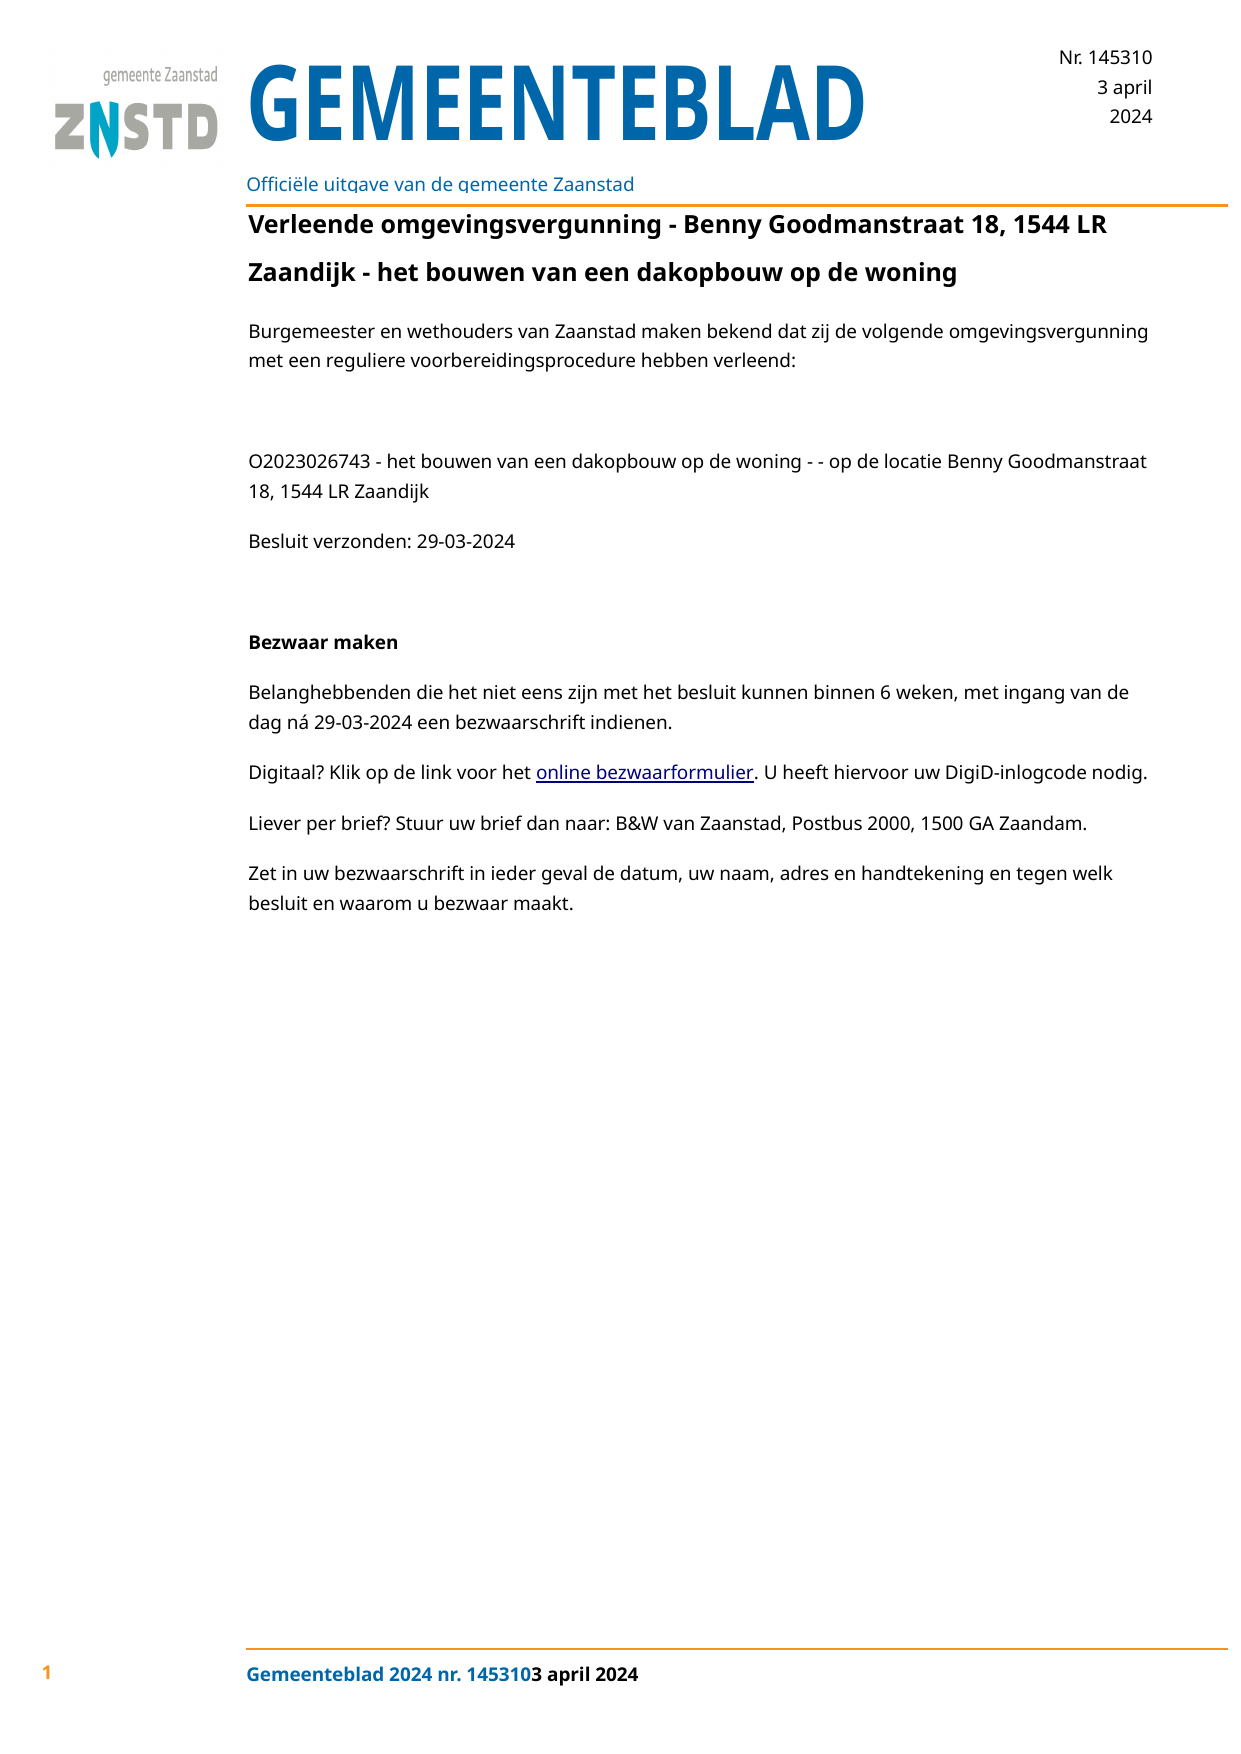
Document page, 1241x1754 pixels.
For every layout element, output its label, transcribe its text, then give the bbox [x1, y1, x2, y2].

text Digitaal? Klik op de link voor het online bezwaarformulier. U heeft hiervoor uw DigiD-inlogcode nodig. [248, 759, 1152, 785]
text Burgemeester en wethouders van Zaanstad maken bekend dat zij de volgende omgevingsvergunning met een reguliere voorbereidingsprocedure hebben verleend: [248, 318, 1152, 373]
text Liever per brief? Stuur uw brief dan naar: B&W van Zaanstad, Postbus 2000, 1500 GA Zaandam. [248, 810, 1152, 836]
picture [41, 47, 231, 172]
text Besluit verzonden: 29-03-2024 [248, 528, 1152, 554]
text Belanghebbenden die het niet eens zijn met het besluit kunnen binnen 6 weken, met ingang van de dag ná 29-03-2024 een bezwaarschrift indienen. [248, 679, 1152, 735]
text Bezwaar maken [248, 629, 1152, 655]
text Verleende omgevingsvergunning - Benny Goodmanstraat 18, 1544 LR Zaandijk - het bouwen van een dakopbouw op de woning [248, 207, 1152, 288]
text O2023026743 - het bouwen van een dakopbouw op de woning - - op de locatie Benny Goodmanstraat 18, 1544 LR Zaandijk [248, 448, 1152, 504]
text Zet in uw bezwaarschrift in ieder geval de datum, uw naam, adres en handtekening en tegen welk besluit en waarom u bezwaar maakt. [248, 860, 1152, 916]
